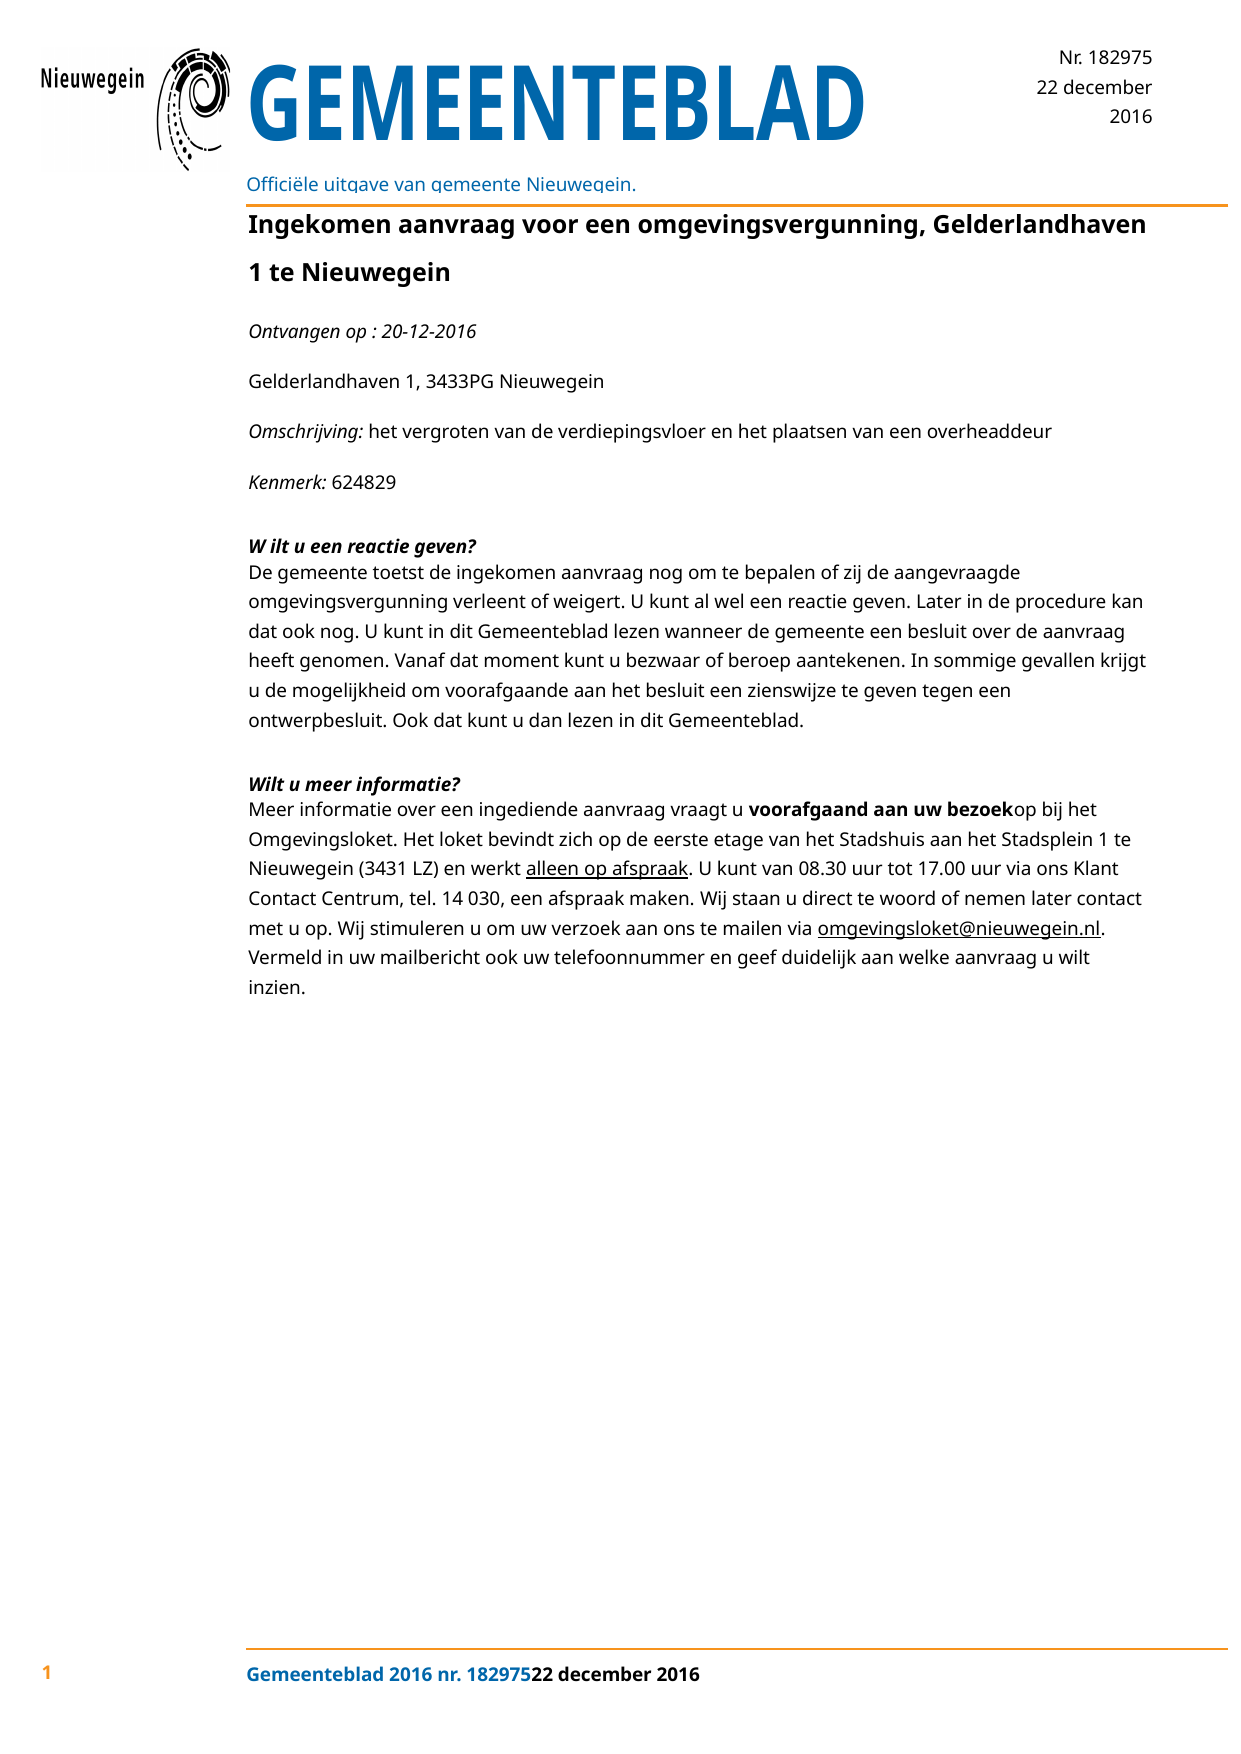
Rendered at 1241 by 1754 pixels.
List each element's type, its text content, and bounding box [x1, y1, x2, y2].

picture [41, 47, 231, 172]
text De gemeente toetst de ingekomen aanvraag nog om te bepalen of zij de aangevraagde omgevingsvergunning verleent of weigert. U kunt al wel een reactie geven. Later in de procedure kan dat ook nog. U kunt in dit Gemeenteblad lezen wanneer de gemeente een besluit over de aanvraag heeft genomen. Vanaf dat moment kunt u bezwaar of beroep aantekenen. In sommige gevallen krijgt u de mogelijkheid om voorafgaande aan het besluit een zienswijze te geven tegen een ontwerpbesluit. Ook dat kunt u dan lezen in dit Gemeenteblad. [248, 559, 1152, 732]
text Meer informatie over een ingediende aanvraag vraagt u voorafgaand aan uw bezoekop bij het Omgevingsloket. Het loket bevindt zich op de eerste etage van het Stadshuis aan het Stadsplein 1 te Nieuwegein (3431 LZ) en werkt alleen op afspraak. U kunt van 08.30 uur tot 17.00 uur via ons Klant Contact Centrum, tel. 14 030, een afspraak maken. Wij staan u direct te woord of nemen later contact met u op. Wij stimuleren u om uw verzoek aan ons te mailen via omgevingsloket@nieuwegein.nl. Vermeld in uw mailbericht ook uw telefoonnummer en geef duidelijk aan welke aanvraag u wilt inzien. [248, 796, 1152, 1000]
text W ilt u een reactie geven? [248, 533, 1152, 559]
text Wilt u meer informatie? [248, 771, 1152, 796]
text Ingekomen aanvraag voor een omgevingsvergunning, Gelderlandhaven 1 te Nieuwegein [248, 207, 1152, 288]
text Omschrijving: het vergroten van de verdiepingsvloer en het plaatsen van een overheaddeur [248, 419, 1152, 444]
text Gelderlandhaven 1, 3433PG Nieuwegein [248, 368, 1152, 394]
text Kenmerk: 624829 [248, 469, 1152, 495]
text Ontvangen op : 20-12-2016 [248, 318, 1152, 344]
